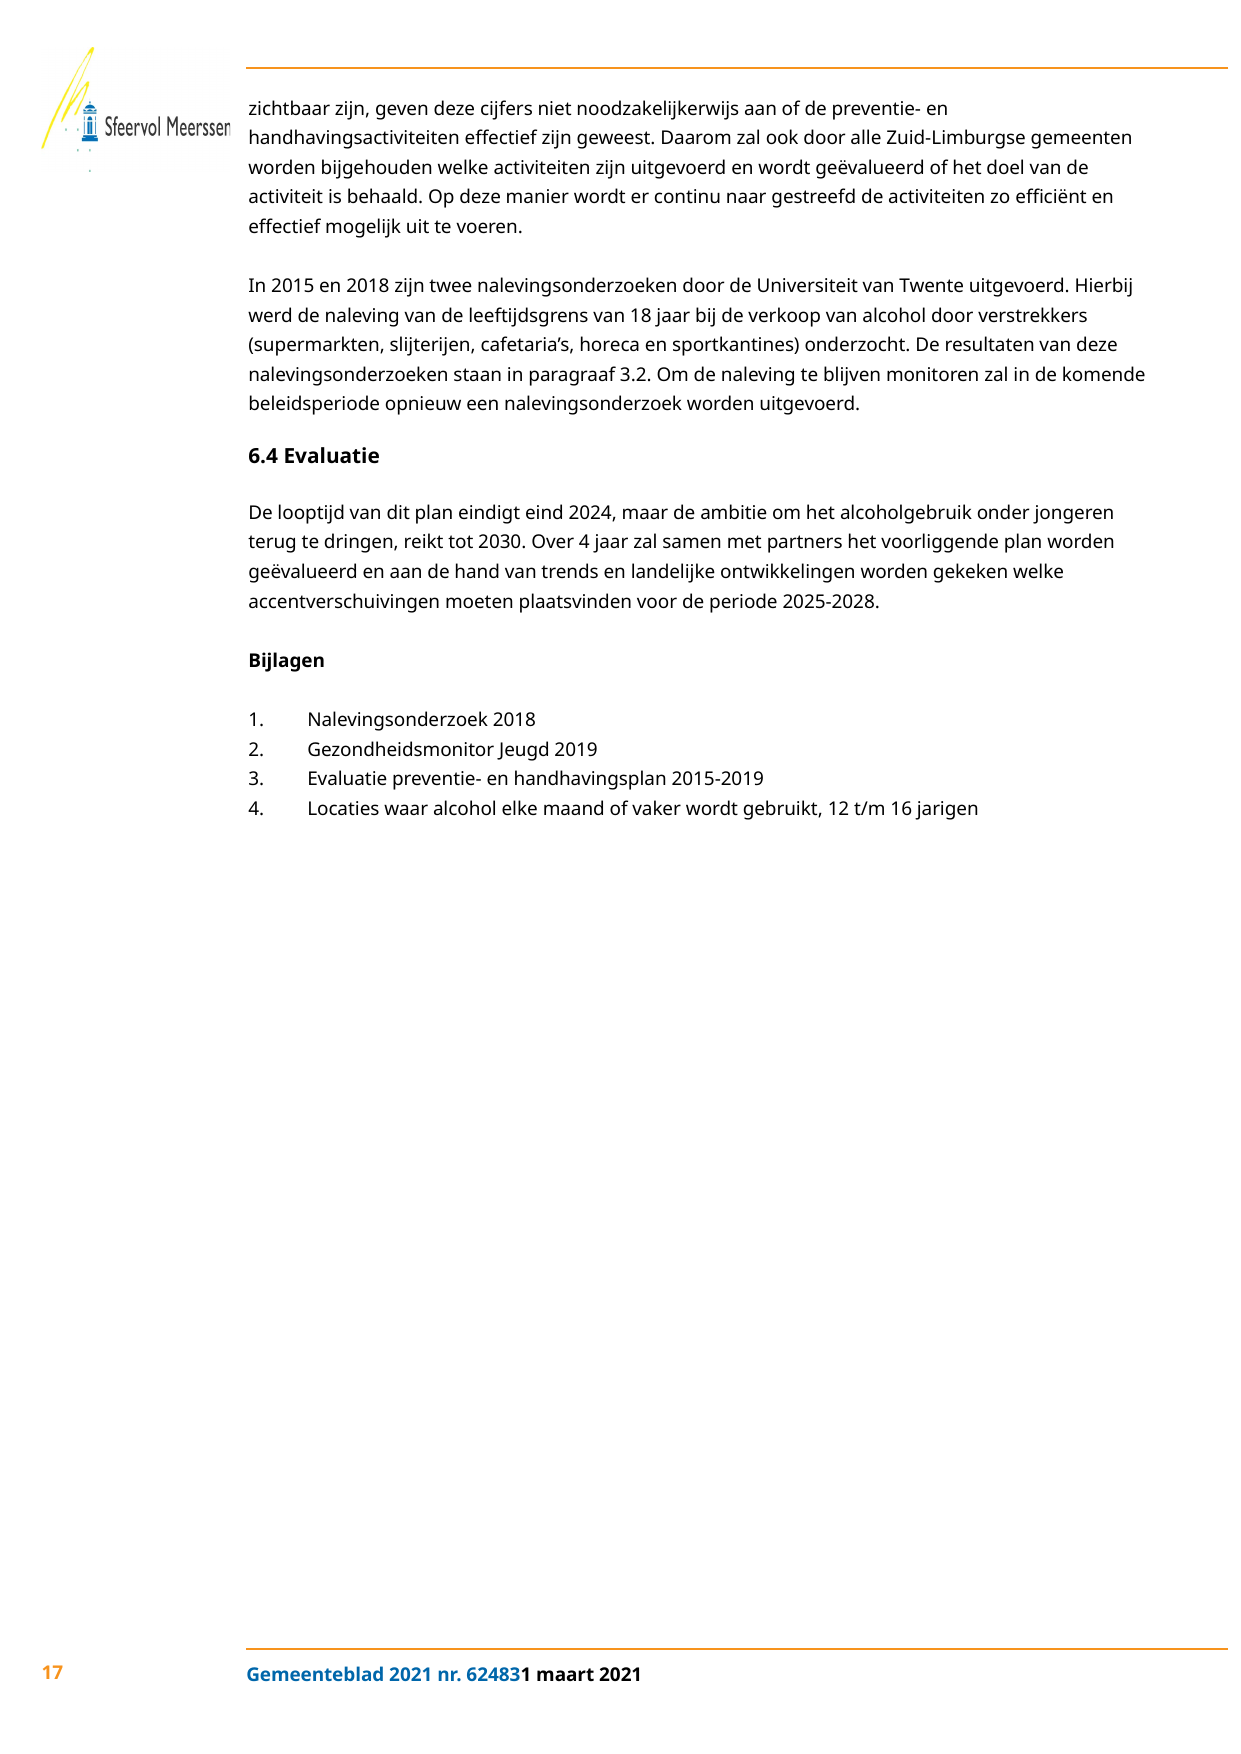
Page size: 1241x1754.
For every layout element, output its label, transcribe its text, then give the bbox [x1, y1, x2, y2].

list Nalevingsonderzoek 2018 [248, 706, 1152, 732]
text zichtbaar zijn, geven deze cijfers niet noodzakelijkerwijs aan of de preventie- en handhavingsactiviteiten effectief zijn geweest. Daarom zal ook door alle Zuid-Limburgse gemeenten worden bijgehouden welke activiteiten zijn uitgevoerd en wordt geëvalueerd of het doel van de activiteit is behaald. Op deze manier wordt er continu naar gestreefd de activiteiten zo efficiënt en effectief mogelijk uit te voeren. [248, 95, 1152, 239]
text 6.4 Evaluatie [248, 441, 1152, 469]
picture [41, 47, 231, 172]
list Gezondheidsmonitor Jeugd 2019 [248, 736, 1152, 761]
text De looptijd van dit plan eindigt eind 2024, maar de ambitie om het alcoholgebruik onder jongeren terug te dringen, reikt tot 2030. Over 4 jaar zal samen met partners het voorliggende plan worden geëvalueerd en aan de hand van trends en landelijke ontwikkelingen worden gekeken welke accentverschuivingen moeten plaatsvinden voor de periode 2025-2028. [248, 499, 1152, 613]
text Bijlagen [248, 647, 1152, 673]
list Evaluatie preventie- en handhavingsplan 2015-2019 [248, 765, 1152, 791]
list Locaties waar alcohol elke maand of vaker wordt gebruikt, 12 t/m 16 jarigen [248, 795, 1152, 821]
text In 2015 en 2018 zijn twee nalevingsonderzoeken door de Universiteit van Twente uitgevoerd. Hierbij werd de naleving van de leeftijdsgrens van 18 jaar bij de verkoop van alcohol door verstrekkers (supermarkten, slijterijen, cafetaria’s, horeca en sportkantines) onderzocht. De resultaten van deze nalevingsonderzoeken staan in paragraaf 3.2. Om de naleving te blijven monitoren zal in de komende beleidsperiode opnieuw een nalevingsonderzoek worden uitgevoerd. [248, 272, 1152, 416]
